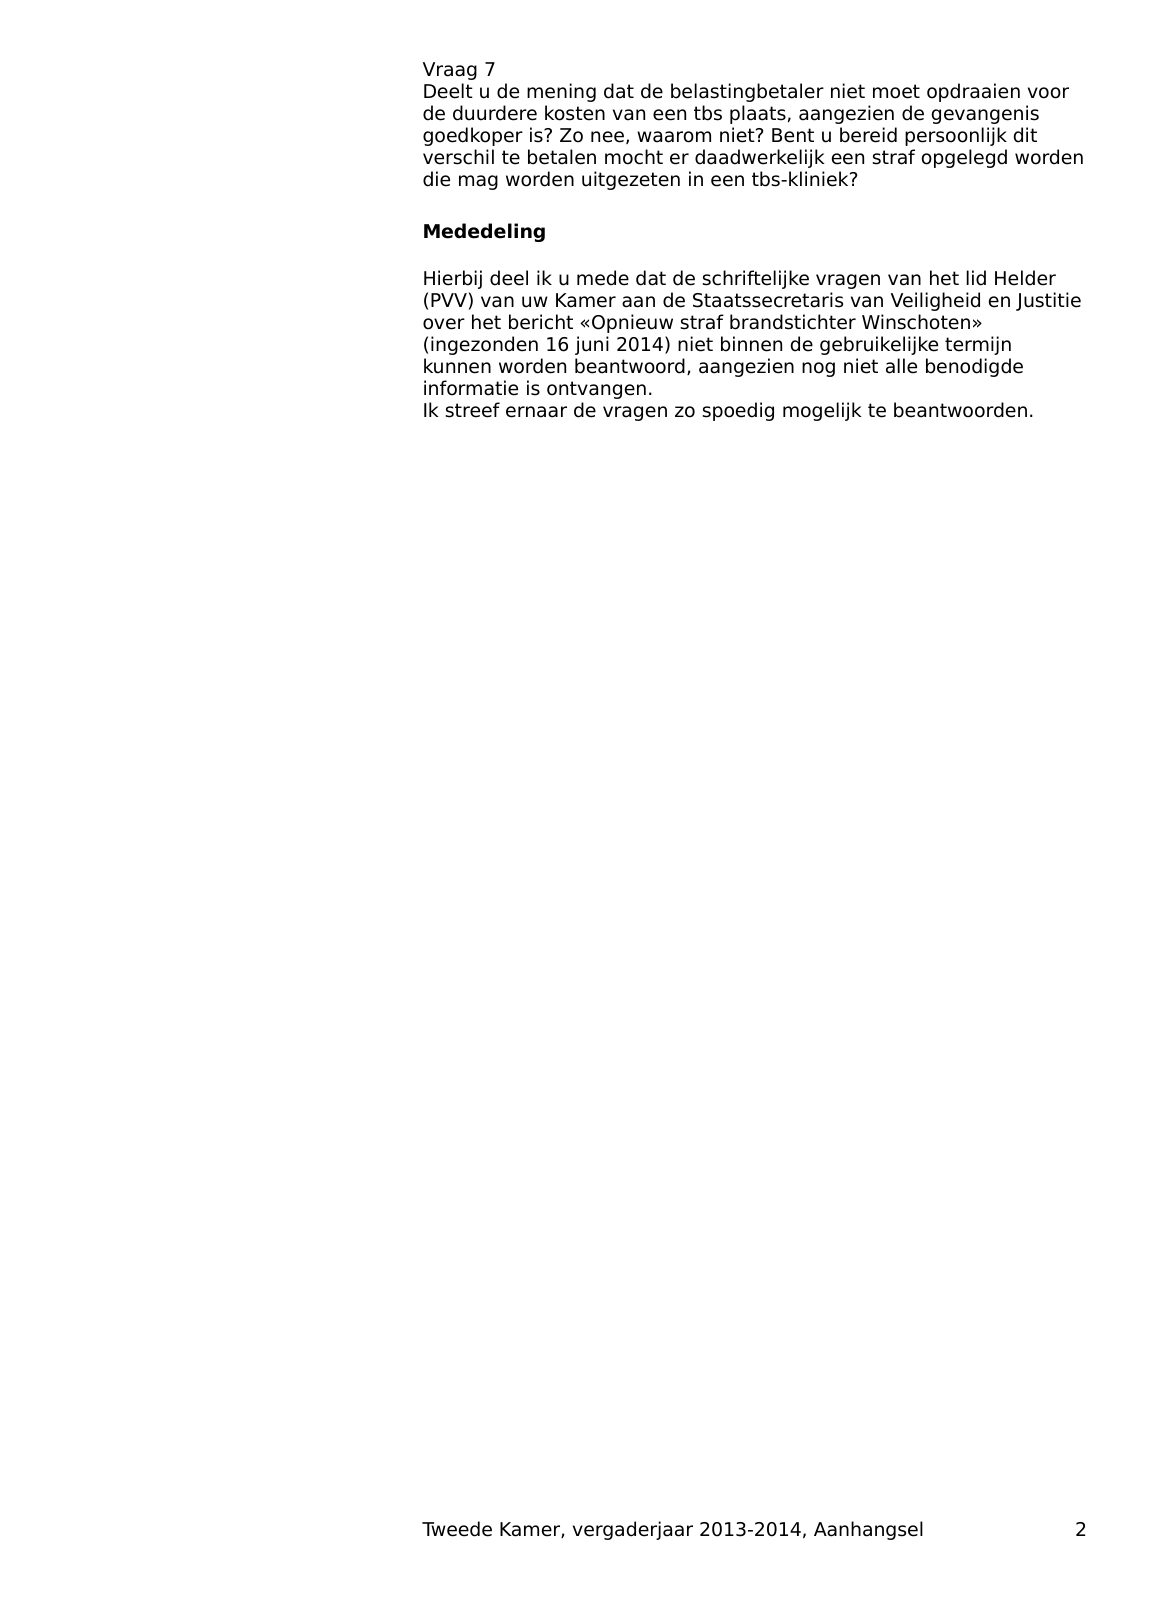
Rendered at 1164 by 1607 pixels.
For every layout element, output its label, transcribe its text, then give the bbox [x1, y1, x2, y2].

text Hierbij deel ik u mede dat de schriftelijke vragen van het lid Helder (PVV) van uw Kamer aan de Staatssecretaris van Veiligheid en Justitie over het bericht «Opnieuw straf brandstichter Winschoten» (ingezonden 16 juni 2014) niet binnen de gebruikelijke termijn kunnen worden beantwoord, aangezien nog niet alle benodigde informatie is ontvangen. [422, 268, 1087, 400]
text Vraag 7 [422, 59, 1087, 81]
text Deelt u de mening dat de belastingbetaler niet moet opdraaien voor de duurdere kosten van een tbs plaats, aangezien de gevangenis goedkoper is? Zo nee, waarom niet? Bent u bereid persoonlijk dit verschil te betalen mocht er daadwerkelijk een straf opgelegd worden die mag worden uitgezeten in een tbs-kliniek? [422, 81, 1087, 191]
subtitle Mededeling [422, 221, 1087, 243]
text Ik streef ernaar de vragen zo spoedig mogelijk te beantwoorden. [422, 400, 1087, 422]
